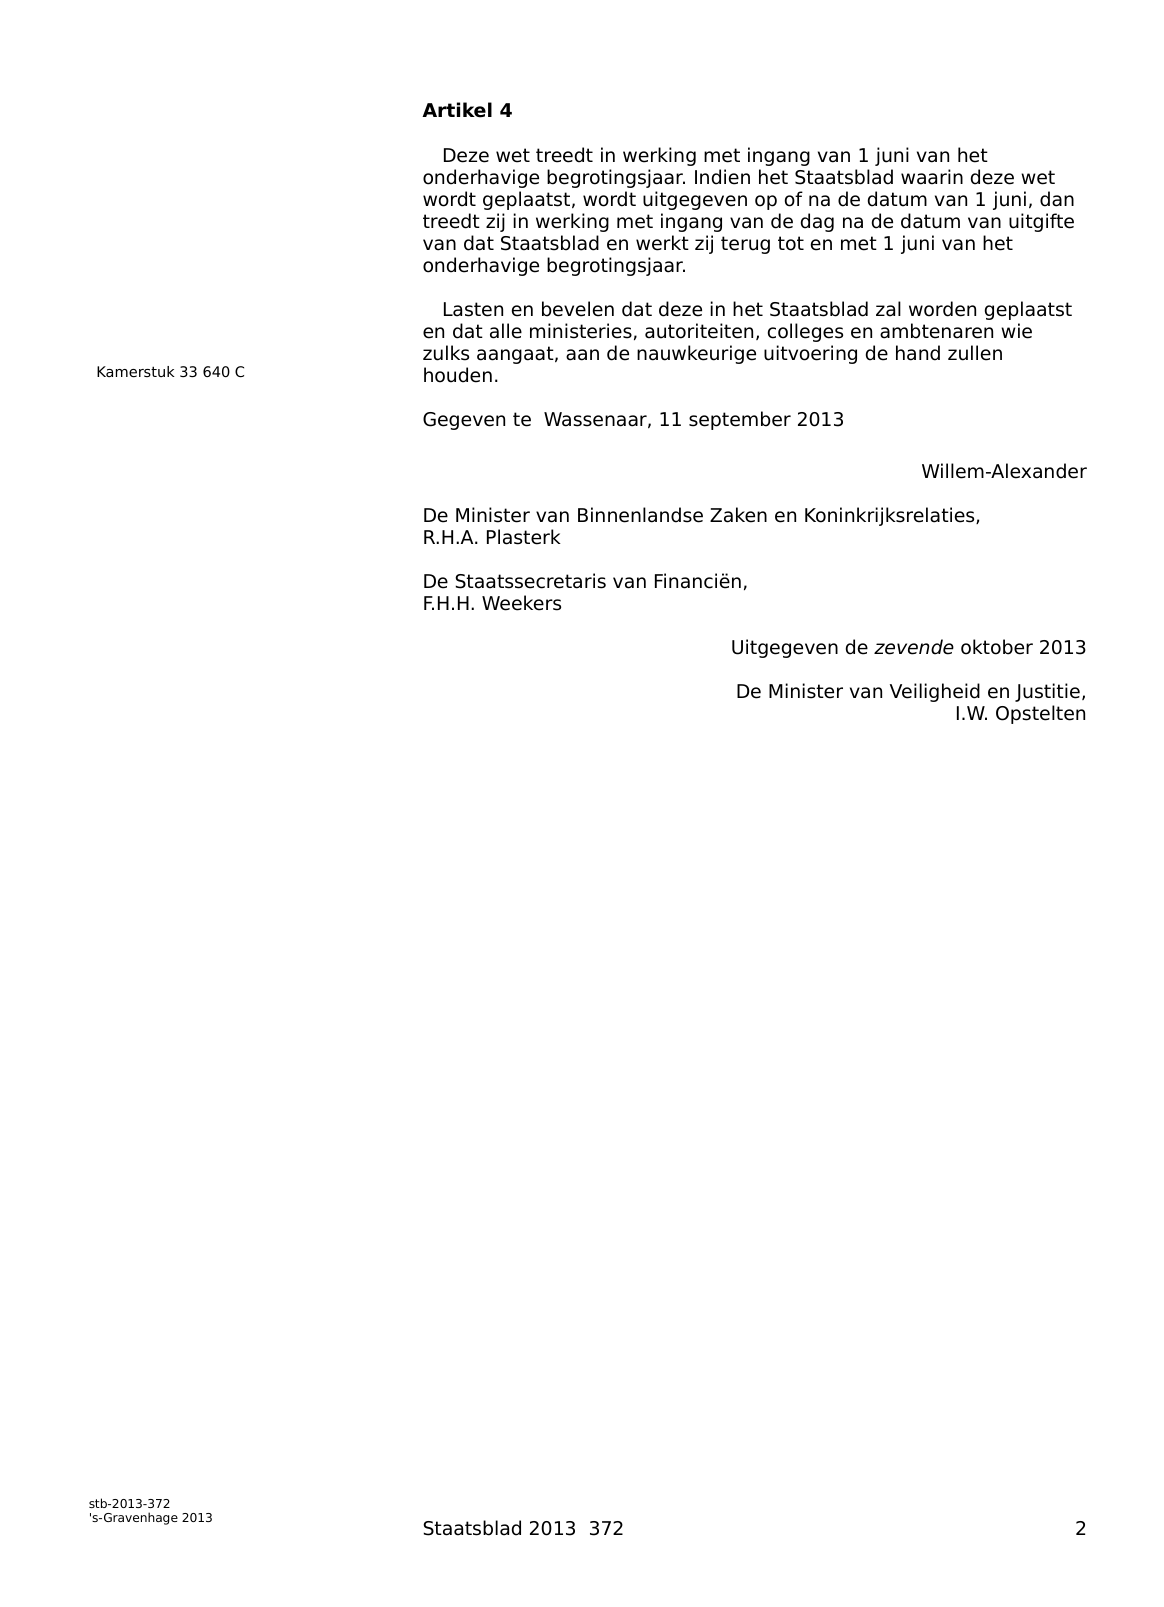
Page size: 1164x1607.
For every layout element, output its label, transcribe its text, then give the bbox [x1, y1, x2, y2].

text Deze wet treedt in werking met ingang van 1 juni van het onderhavige begrotingsjaar. Indien het Staatsblad waarin deze wet wordt geplaatst, wordt uitgegeven op of na de datum van 1 juni, dan treedt zij in werking met ingang van de dag na de datum van uitgifte van dat Staatsblad en werkt zij terug tot en met 1 juni van het onderhavige begrotingsjaar. [422, 144, 1087, 276]
text stb-2013-372 [88, 1497, 323, 1511]
text Willem-Alexander [422, 461, 1087, 483]
text Uitgegeven de zevende oktober 2013 [422, 637, 1087, 659]
text Kamerstuk 33 640 C [77, 363, 396, 381]
text De Staatssecretaris van Financiën, F.H.H. Weekers [422, 571, 1087, 615]
subtitle Artikel 4 [422, 100, 1087, 122]
text Lasten en bevelen dat deze in het Staatsblad zal worden geplaatst en dat alle ministeries, autoriteiten, colleges en ambtenaren wie zulks aangaat, aan de nauwkeurige uitvoering de hand zullen houden. [422, 299, 1087, 387]
text De Minister van Veiligheid en Justitie, I.W. Opstelten [422, 681, 1087, 725]
text De Minister van Binnenlandse Zaken en Koninkrijksrelaties, R.H.A. Plasterk [422, 505, 1087, 549]
text 's-Gravenhage 2013 [88, 1511, 323, 1525]
text Gegeven te Wassenaar, 11 september 2013 [422, 409, 1087, 431]
